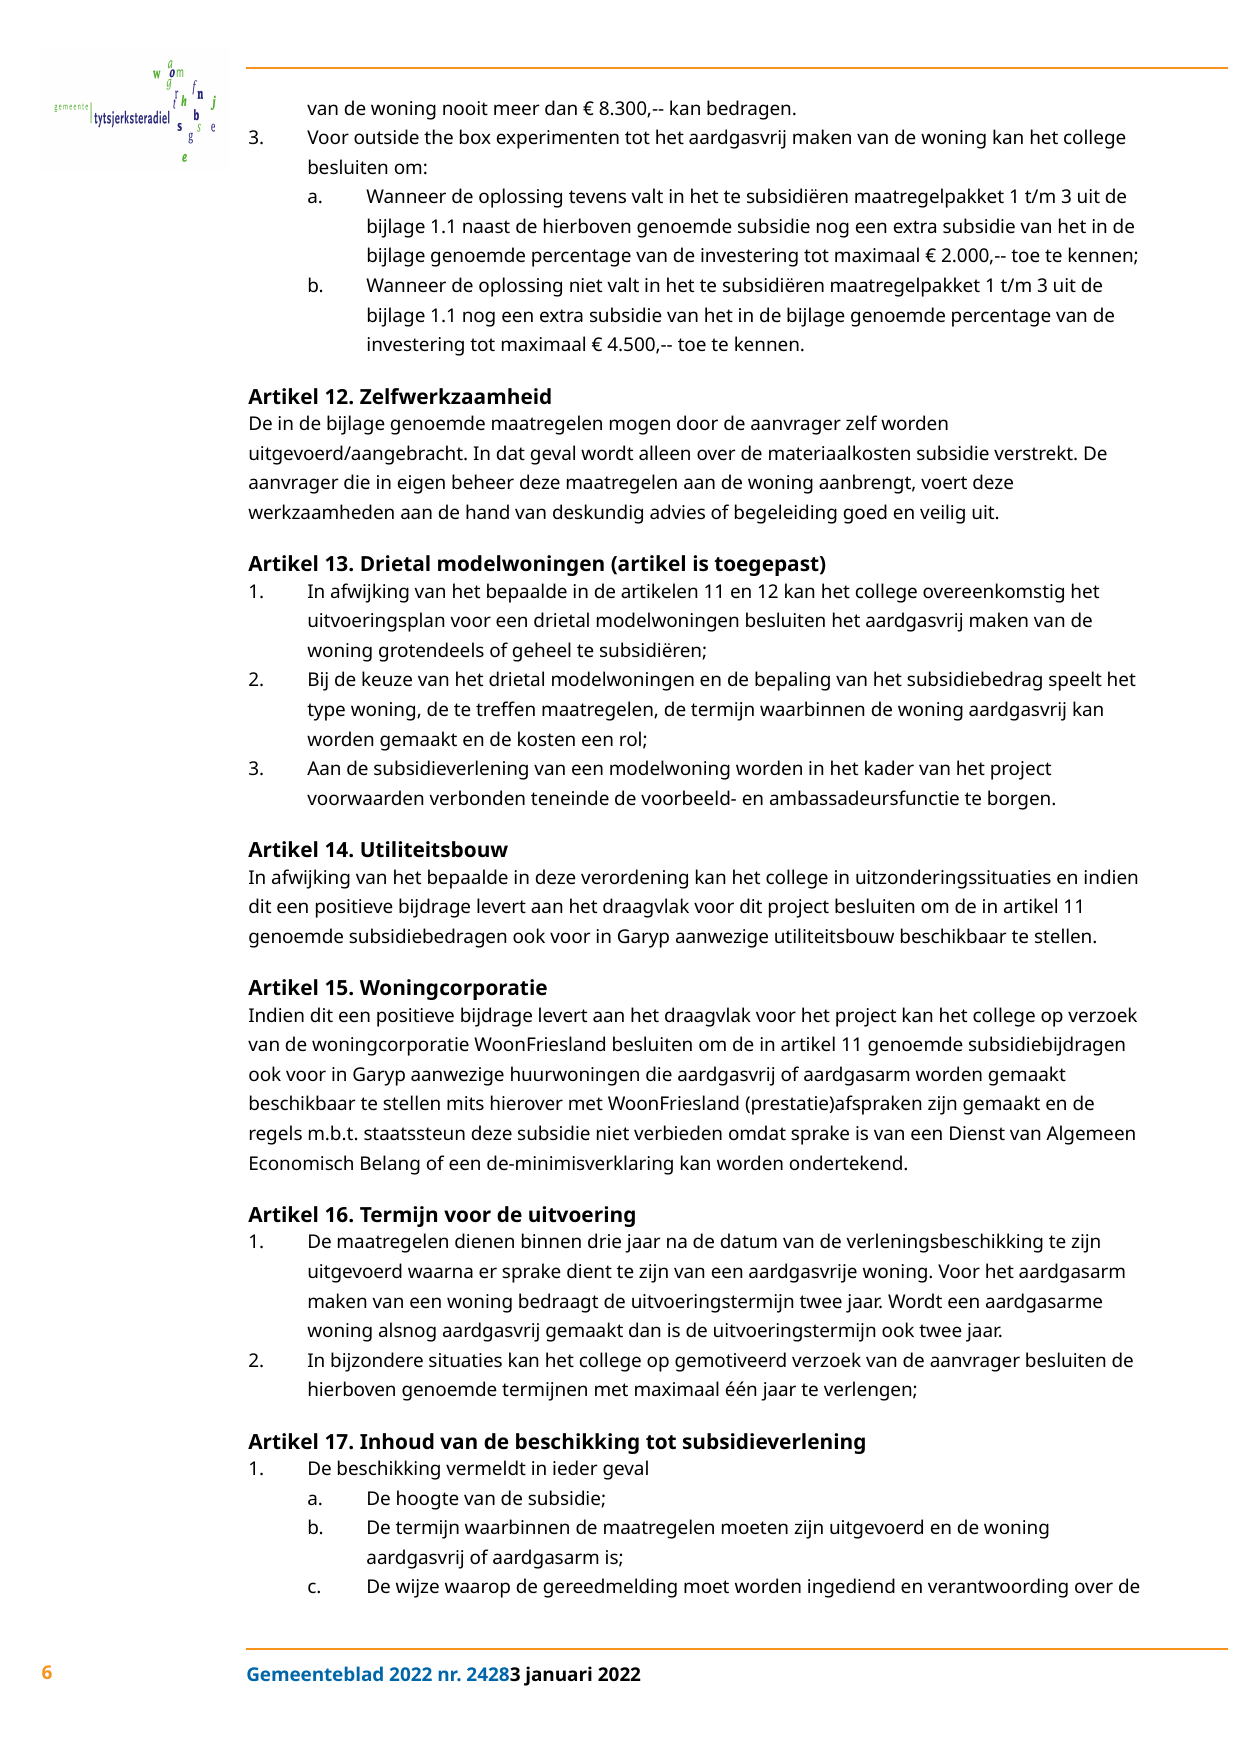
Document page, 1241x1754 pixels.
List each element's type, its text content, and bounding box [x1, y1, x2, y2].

text Artikel 13. Drietal modelwoningen (artikel is toegepast) [248, 549, 1152, 578]
list Wanneer de oplossing tevens valt in het te subsidiëren maatregelpakket 1 t/m 3 uit de bijlage 1.1 naast de hierboven genoemde subsidie nog een extra subsidie van het in de bijlage genoemde percentage van de investering tot maximaal € 2.000,-- toe te kennen; [307, 183, 1152, 268]
list De wijze waarop de gereedmelding moet worden ingediend en verantwoording over de [307, 1574, 1152, 1599]
text Indien dit een positieve bijdrage levert aan het draagvlak voor het project kan het college op verzoek van de woningcorporatie WoonFriesland besluiten om de in artikel 11 genoemde subsidiebijdragen ook voor in Garyp aanwezige huurwoningen die aardgasvrij of aardgasarm worden gemaakt beschikbaar te stellen mits hierover met WoonFriesland (prestatie)afspraken zijn gemaakt en de regels m.b.t. staatssteun deze subsidie niet verbieden omdat sprake is van een Dienst van Algemeen Economisch Belang of een de-minimisverklaring kan worden ondertekend. [248, 1002, 1152, 1176]
text De in de bijlage genoemde maatregelen mogen door de aanvrager zelf worden uitgevoerd/aangebracht. In dat geval wordt alleen over de materiaalkosten subsidie verstrekt. De aanvrager die in eigen beheer deze maatregelen aan de woning aanbrengt, voert deze werkzaamheden aan de hand van deskundig advies of begeleiding goed en veilig uit. [248, 410, 1152, 525]
list Voor outside the box experimenten tot het aardgasvrij maken van de woning kan het college besluiten om: [248, 124, 1152, 180]
list In bijzondere situaties kan het college op gemotiveerd verzoek van de aanvrager besluiten de hierboven genoemde termijnen met maximaal één jaar te verlengen; [248, 1347, 1152, 1402]
text Artikel 12. Zelfwerkzaamheid [248, 382, 1152, 410]
list De maatregelen dienen binnen drie jaar na de datum van de verleningsbeschikking te zijn uitgevoerd waarna er sprake dient te zijn van een aardgasvrije woning. Voor het aardgasarm maken van een woning bedraagt de uitvoeringstermijn twee jaar. Wordt een aardgasarme woning alsnog aardgasvrij gemaakt dan is de uitvoeringstermijn ook twee jaar. [248, 1229, 1152, 1343]
text Artikel 17. Inhoud van de beschikking tot subsidieverlening [248, 1427, 1152, 1455]
list Wanneer de oplossing niet valt in het te subsidiëren maatregelpakket 1 t/m 3 uit de bijlage 1.1 nog een extra subsidie van het in de bijlage genoemde percentage van de investering tot maximaal € 4.500,-- toe te kennen. [307, 272, 1152, 357]
picture [41, 47, 231, 172]
list De termijn waarbinnen de maatregelen moeten zijn uitgevoerd en de woning aardgasvrij of aardgasarm is; [307, 1514, 1152, 1570]
list van de woning nooit meer dan € 8.300,-- kan bedragen. [248, 95, 1152, 121]
text In afwijking van het bepaalde in deze verordening kan het college in uitzonderingssituaties en indien dit een positieve bijdrage levert aan het draagvlak voor dit project besluiten om de in artikel 11 genoemde subsidiebedragen ook voor in Garyp aanwezige utiliteitsbouw beschikbaar te stellen. [248, 864, 1152, 949]
text Artikel 16. Termijn voor de uitvoering [248, 1200, 1152, 1229]
list De hoogte van de subsidie; [307, 1485, 1152, 1511]
list In afwijking van het bepaalde in de artikelen 11 en 12 kan het college overeenkomstig het uitvoeringsplan voor een drietal modelwoningen besluiten het aardgasvrij maken van de woning grotendeels of geheel te subsidiëren; [248, 578, 1152, 663]
list Bij de keuze van het drietal modelwoningen en de bepaling van het subsidiebedrag speelt het type woning, de te treffen maatregelen, de termijn waarbinnen de woning aardgasvrij kan worden gemaakt en de kosten een rol; [248, 667, 1152, 752]
list Aan de subsidieverlening van een modelwoning worden in het kader van het project voorwaarden verbonden teneinde de voorbeeld- en ambassadeursfunctie te borgen. [248, 755, 1152, 811]
text Artikel 15. Woningcorporatie [248, 973, 1152, 1002]
list De beschikking vermeldt in ieder geval [248, 1455, 1152, 1481]
text Artikel 14. Utiliteitsbouw [248, 835, 1152, 864]
